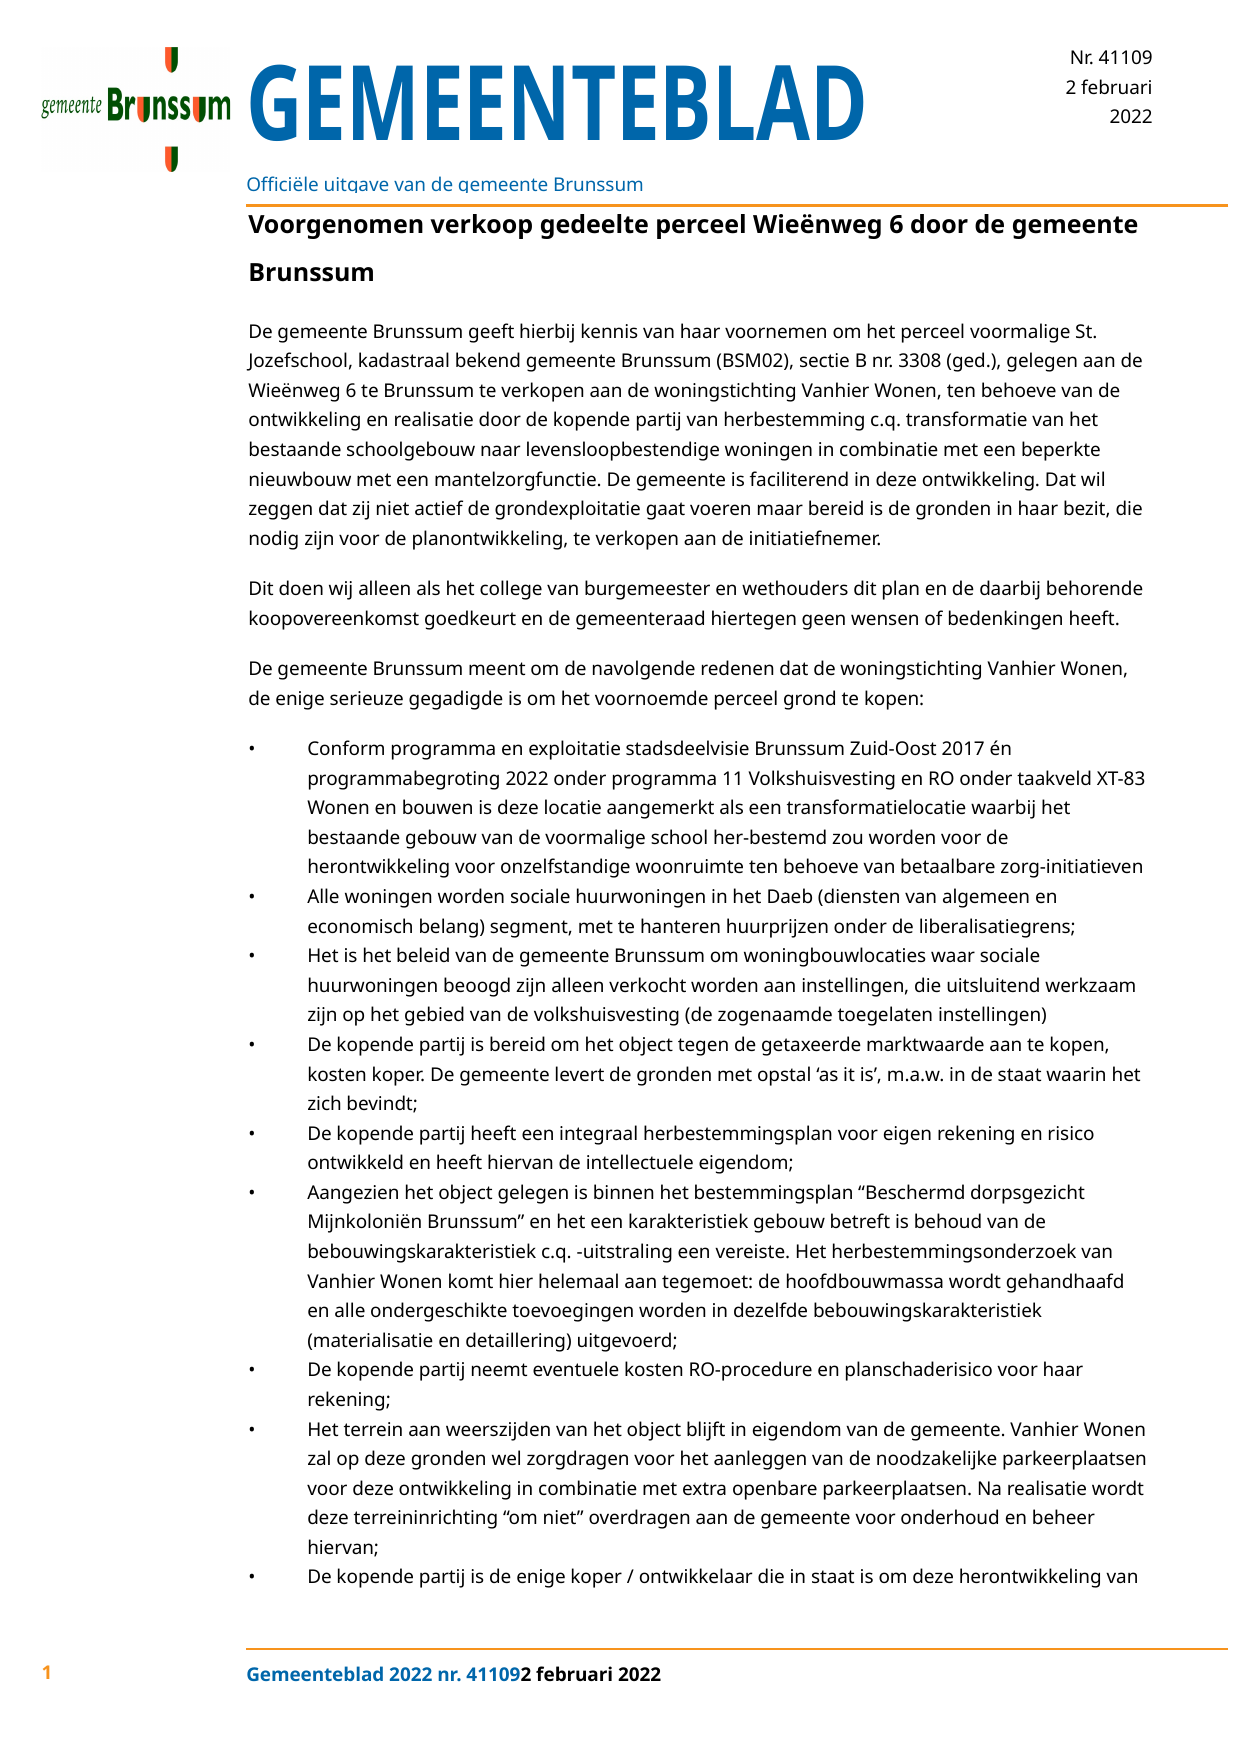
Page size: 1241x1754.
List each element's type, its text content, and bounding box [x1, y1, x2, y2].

list Conform programma en exploitatie stadsdeelvisie Brunssum Zuid-Oost 2017 én programmabegroting 2022 onder programma 11 Volkshuisvesting en RO onder taakveld XT-83 Wonen en bouwen is deze locatie aangemerkt als een transformatielocatie waarbij het bestaande gebouw van de voormalige school her-bestemd zou worden voor de herontwikkeling voor onzelfstandige woonruimte ten behoeve van betaalbare zorg-initiatieven [248, 735, 1152, 879]
text De gemeente Brunssum meent om de navolgende redenen dat de woningstichting Vanhier Wonen, de enige serieuze gegadigde is om het voornoemde perceel grond te kopen: [248, 655, 1152, 711]
list Aangezien het object gelegen is binnen het bestemmingsplan “Beschermd dorpsgezicht Mijnkoloniën Brunssum” en het een karakteristiek gebouw betreft is behoud van de bebouwingskarakteristiek c.q. -uitstraling een vereiste. Het herbestemmingsonderzoek van Vanhier Wonen komt hier helemaal aan tegemoet: de hoofdbouwmassa wordt gehandhaafd en alle ondergeschikte toevoegingen worden in dezelfde bebouwingskarakteristiek (materialisatie en detaillering) uitgevoerd; [248, 1179, 1152, 1353]
list De kopende partij is de enige koper / ontwikkelaar die in staat is om deze herontwikkeling van [248, 1564, 1152, 1589]
text Voorgenomen verkoop gedeelte perceel Wieënweg 6 door de gemeente Brunssum [248, 207, 1152, 288]
list De kopende partij neemt eventuele kosten RO-procedure en planschaderisico voor haar rekening; [248, 1357, 1152, 1412]
list Alle woningen worden sociale huurwoningen in het Daeb (diensten van algemeen en economisch belang) segment, met te hanteren huurprijzen onder de liberalisatiegrens; [248, 883, 1152, 939]
text De gemeente Brunssum geeft hierbij kennis van haar voornemen om het perceel voormalige St. Jozefschool, kadastraal bekend gemeente Brunssum (BSM02), sectie B nr. 3308 (ged.), gelegen aan de Wieënweg 6 te Brunssum te verkopen aan de woningstichting Vanhier Wonen, ten behoeve van de ontwikkeling en realisatie door de kopende partij van herbestemming c.q. transformatie van het bestaande schoolgebouw naar levensloopbestendige woningen in combinatie met een beperkte nieuwbouw met een mantelzorgfunctie. De gemeente is faciliterend in deze ontwikkeling. Dat wil zeggen dat zij niet actief de grondexploitatie gaat voeren maar bereid is de gronden in haar bezit, die nodig zijn voor de planontwikkeling, te verkopen aan de initiatiefnemer. [248, 318, 1152, 551]
list De kopende partij is bereid om het object tegen de getaxeerde marktwaarde aan te kopen, kosten koper. De gemeente levert de gronden met opstal ‘as it is’, m.a.w. in de staat waarin het zich bevindt; [248, 1031, 1152, 1116]
picture [41, 47, 231, 172]
list Het is het beleid van de gemeente Brunssum om woningbouwlocaties waar sociale huurwoningen beoogd zijn alleen verkocht worden aan instellingen, die uitsluitend werkzaam zijn op het gebied van de volkshuisvesting (de zogenaamde toegelaten instellingen) [248, 942, 1152, 1027]
list Het terrein aan weerszijden van het object blijft in eigendom van de gemeente. Vanhier Wonen zal op deze gronden wel zorgdragen voor het aanleggen van de noodzakelijke parkeerplaatsen voor deze ontwikkeling in combinatie met extra openbare parkeerplaatsen. Na realisatie wordt deze terreininrichting “om niet” overdragen aan de gemeente voor onderhoud en beheer hiervan; [248, 1416, 1152, 1560]
text Dit doen wij alleen als het college van burgemeester en wethouders dit plan en de daarbij behorende koopovereenkomst goedkeurt en de gemeenteraad hiertegen geen wensen of bedenkingen heeft. [248, 575, 1152, 631]
list De kopende partij heeft een integraal herbestemmingsplan voor eigen rekening en risico ontwikkeld en heeft hiervan de intellectuele eigendom; [248, 1120, 1152, 1175]
